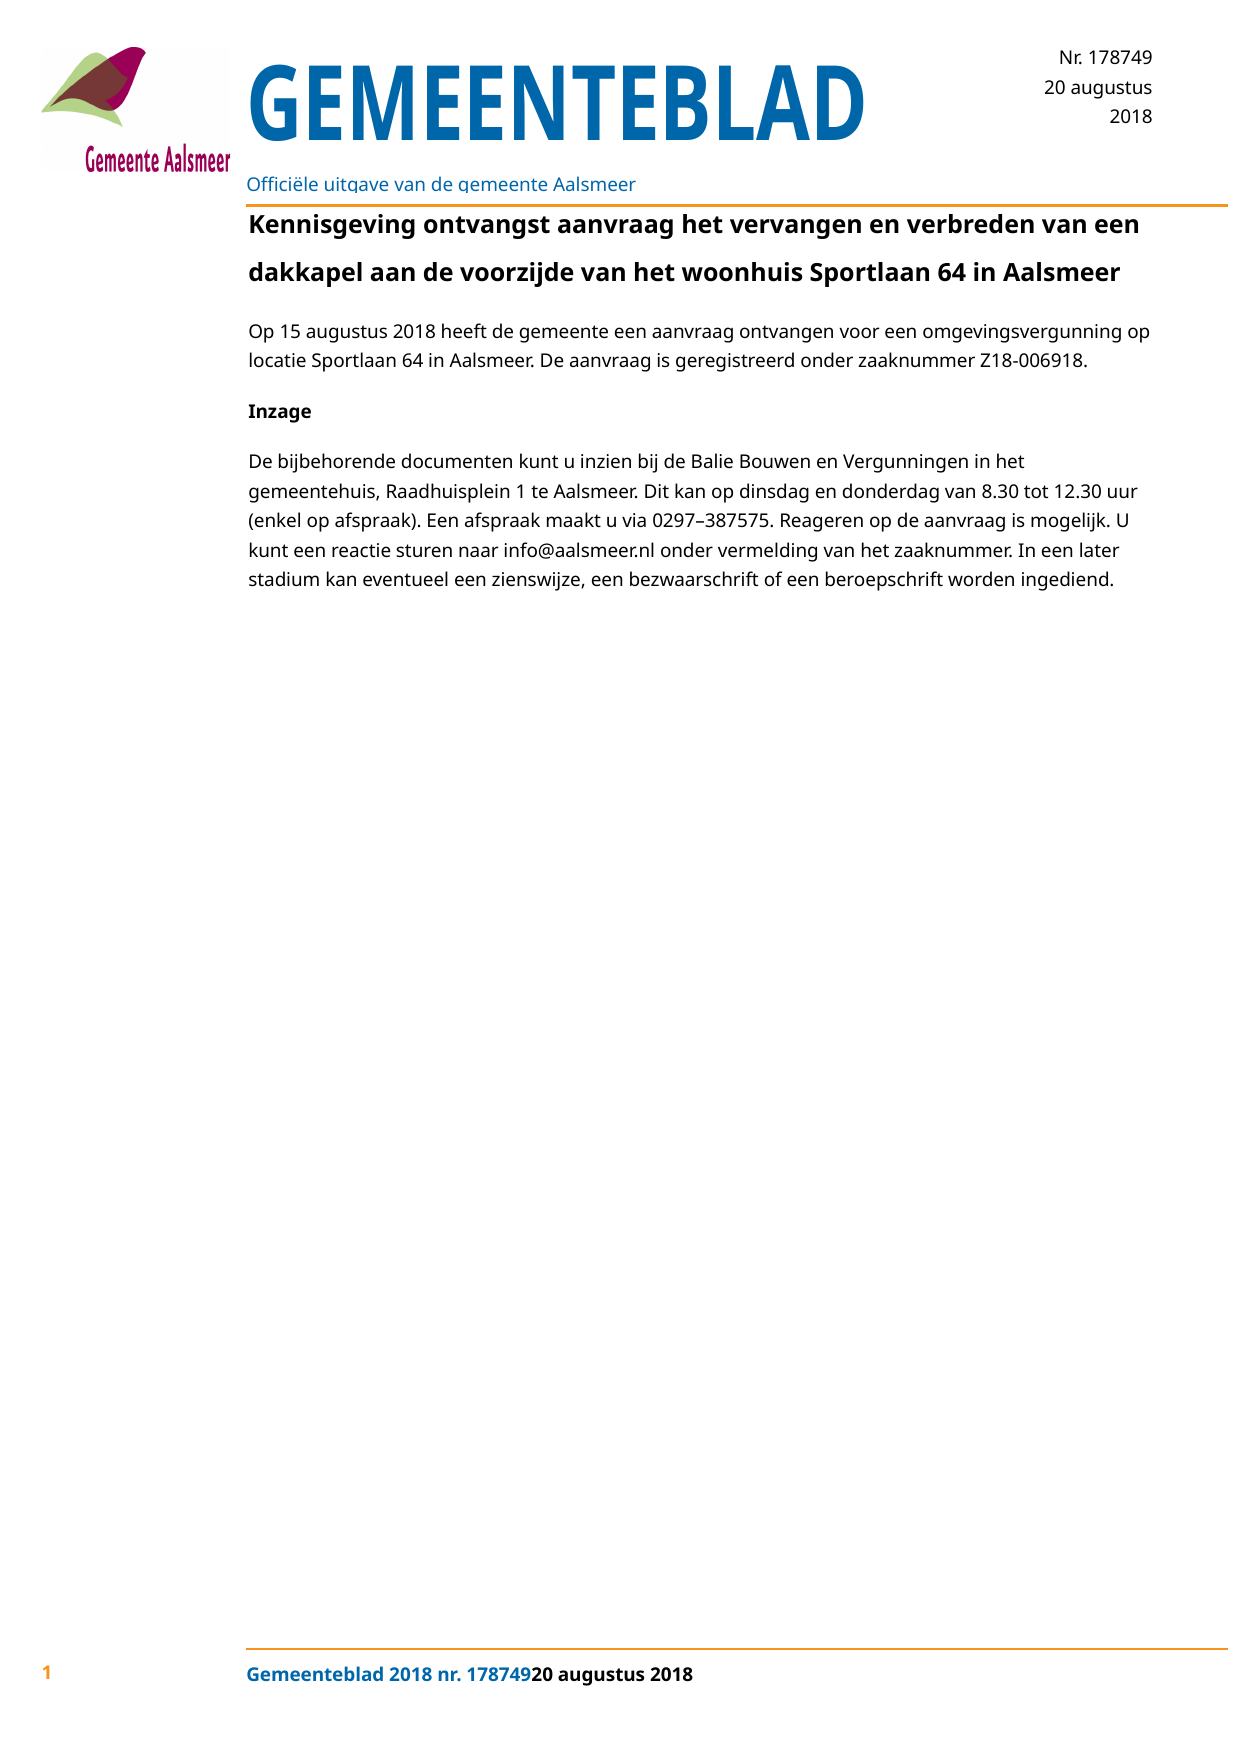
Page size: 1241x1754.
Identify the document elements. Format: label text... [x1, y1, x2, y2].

picture [41, 47, 231, 172]
text De bijbehorende documenten kunt u inzien bij de Balie Bouwen en Vergunningen in het gemeentehuis, Raadhuisplein 1 te Aalsmeer. Dit kan op dinsdag en donderdag van 8.30 tot 12.30 uur (enkel op afspraak). Een afspraak maakt u via 0297–387575. Reageren op de aanvraag is mogelijk. U kunt een reactie sturen naar info@aalsmeer.nl onder vermelding van het zaaknummer. In een later stadium kan eventueel een zienswijze, een bezwaarschrift of een beroepschrift worden ingediend. [248, 448, 1152, 592]
text Kennisgeving ontvangst aanvraag het vervangen en verbreden van een dakkapel aan de voorzijde van het woonhuis Sportlaan 64 in Aalsmeer [248, 207, 1152, 288]
text Inzage [248, 398, 1152, 424]
text Op 15 augustus 2018 heeft de gemeente een aanvraag ontvangen voor een omgevingsvergunning op locatie Sportlaan 64 in Aalsmeer. De aanvraag is geregistreerd onder zaaknummer Z18-006918. [248, 318, 1152, 373]
